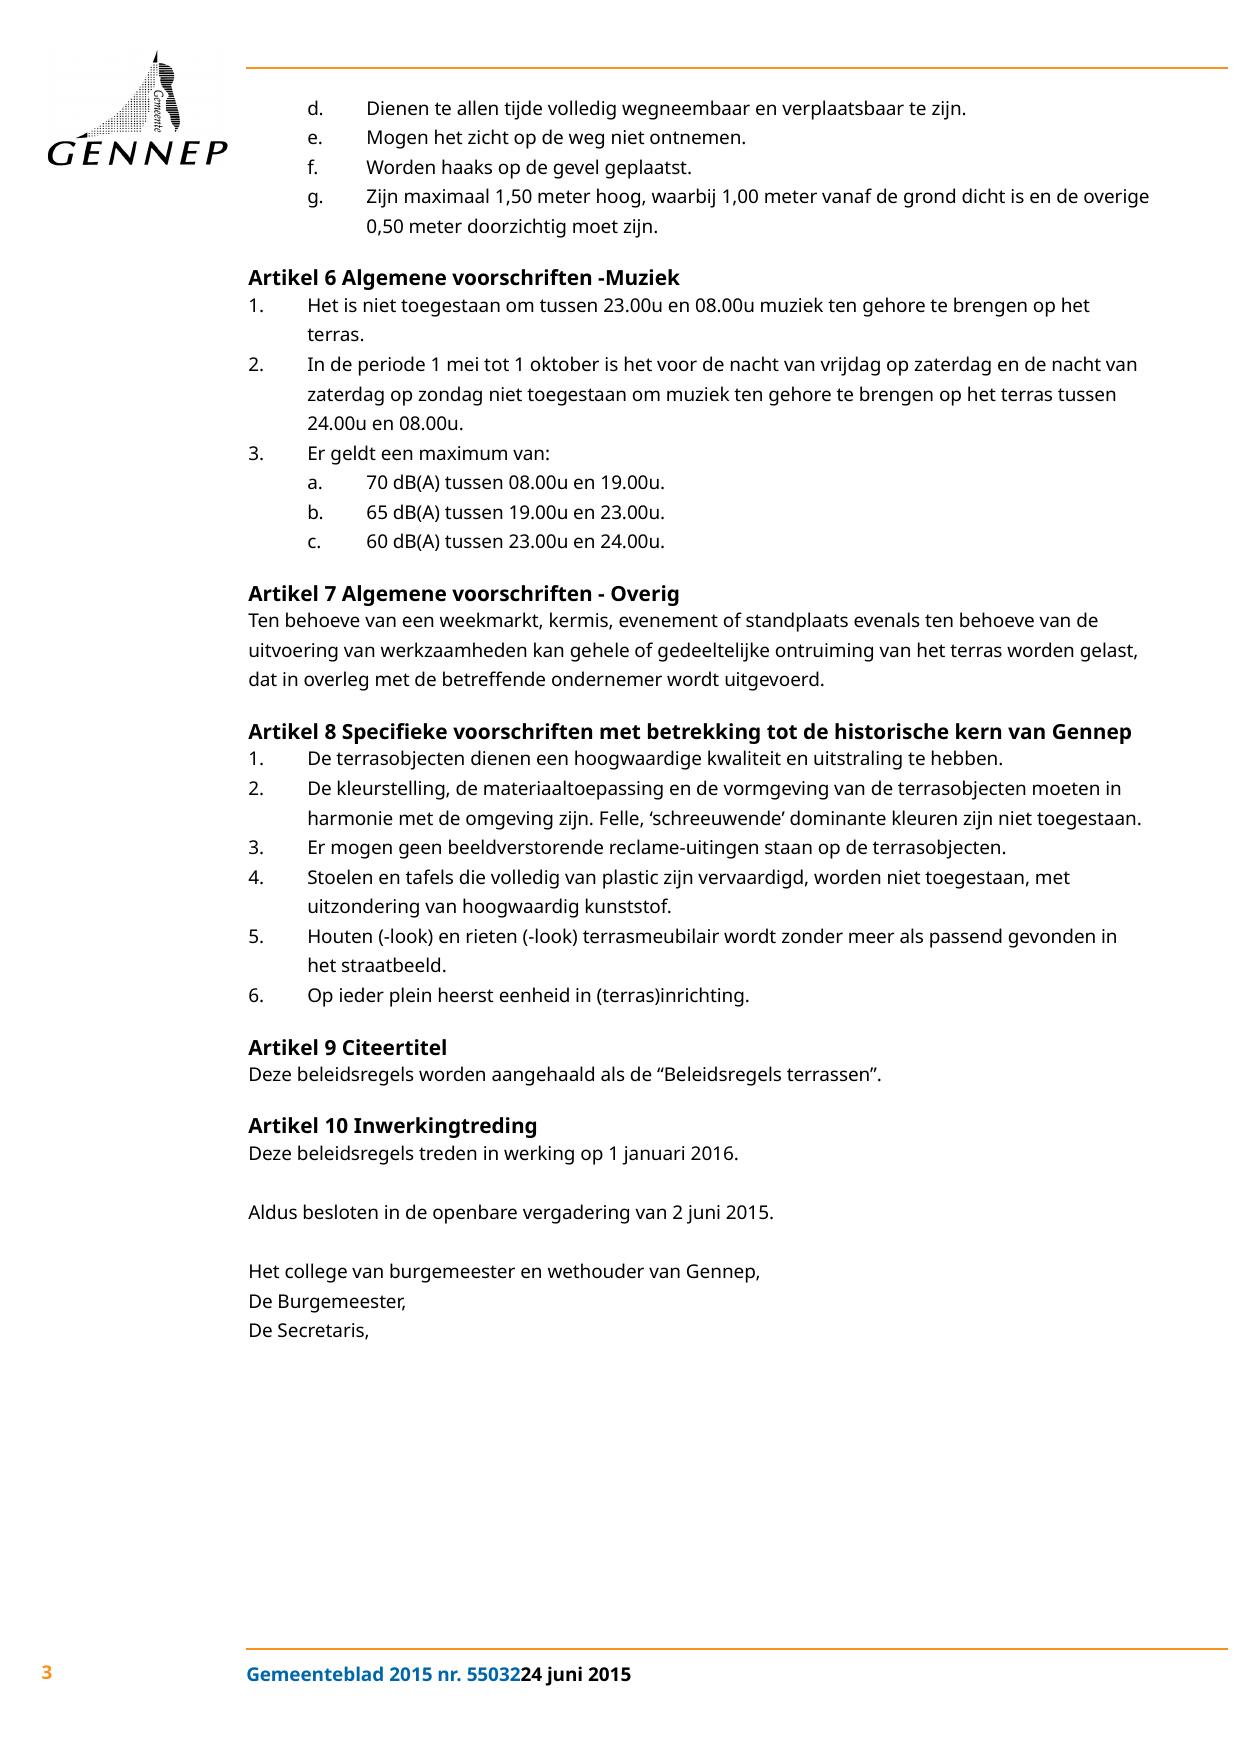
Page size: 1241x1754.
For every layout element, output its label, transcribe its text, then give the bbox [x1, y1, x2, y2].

list Er geldt een maximum van: [248, 440, 1152, 466]
list Op ieder plein heerst eenheid in (terras)inrichting. [248, 982, 1152, 1008]
list 65 dB(A) tussen 19.00u en 23.00u. [307, 499, 1152, 525]
text De Burgemeester, [248, 1288, 1152, 1313]
text Deze beleidsregels treden in werking op 1 januari 2016. [248, 1140, 1152, 1166]
list Het is niet toegestaan om tussen 23.00u en 08.00u muziek ten gehore te brengen op het terras. [248, 292, 1152, 347]
list In de periode 1 mei tot 1 oktober is het voor de nacht van vrijdag op zaterdag en de nacht van zaterdag op zondag niet toegestaan om muziek ten gehore te brengen op het terras tussen 24.00u en 08.00u. [248, 351, 1152, 436]
list De terrasobjecten dienen een hoogwaardige kwaliteit en uitstraling te hebben. [248, 746, 1152, 771]
text De Secretaris, [248, 1317, 1152, 1343]
text Het college van burgemeester en wethouder van Gennep, [248, 1258, 1152, 1284]
list 70 dB(A) tussen 08.00u en 19.00u. [307, 469, 1152, 495]
text Artikel 9 Citeertitel [248, 1033, 1152, 1061]
text Deze beleidsregels worden aangehaald als de “Beleidsregels terrassen”. [248, 1061, 1152, 1087]
text Artikel 7 Algemene voorschriften - Overig [248, 579, 1152, 607]
list De kleurstelling, de materiaaltoepassing en de vormgeving van de terrasobjecten moeten in harmonie met de omgeving zijn. Felle, ‘schreeuwende’ dominante kleuren zijn niet toegestaan. [248, 775, 1152, 830]
list Worden haaks op de gevel geplaatst. [307, 154, 1152, 180]
text Artikel 6 Algemene voorschriften -Muziek [248, 263, 1152, 292]
list Mogen het zicht op de weg niet ontnemen. [307, 124, 1152, 150]
text Artikel 10 Inwerkingtreding [248, 1111, 1152, 1140]
text Artikel 8 Specifieke voorschriften met betrekking tot de historische kern van Gennep [248, 717, 1152, 746]
text Ten behoeve van een weekmarkt, kermis, evenement of standplaats evenals ten behoeve van de uitvoering van werkzaamheden kan gehele of gedeeltelijke ontruiming van het terras worden gelast, dat in overleg met de betreffende ondernemer wordt uitgevoerd. [248, 607, 1152, 692]
list Stoelen en tafels die volledig van plastic zijn vervaardigd, worden niet toegestaan, met uitzondering van hoogwaardig kunststof. [248, 864, 1152, 919]
list Houten (-look) en rieten (-look) terrasmeubilair wordt zonder meer als passend gevonden in het straatbeeld. [248, 923, 1152, 978]
list Dienen te allen tijde volledig wegneembaar en verplaatsbaar te zijn. [307, 95, 1152, 121]
list 60 dB(A) tussen 23.00u en 24.00u. [307, 529, 1152, 554]
list Zijn maximaal 1,50 meter hoog, waarbij 1,00 meter vanaf de grond dicht is en de overige 0,50 meter doorzichtig moet zijn. [307, 183, 1152, 239]
list Er mogen geen beeldverstorende reclame-uitingen staan op de terrasobjecten. [248, 834, 1152, 860]
picture [41, 47, 231, 172]
text Aldus besloten in de openbare vergadering van 2 juni 2015. [248, 1199, 1152, 1225]
